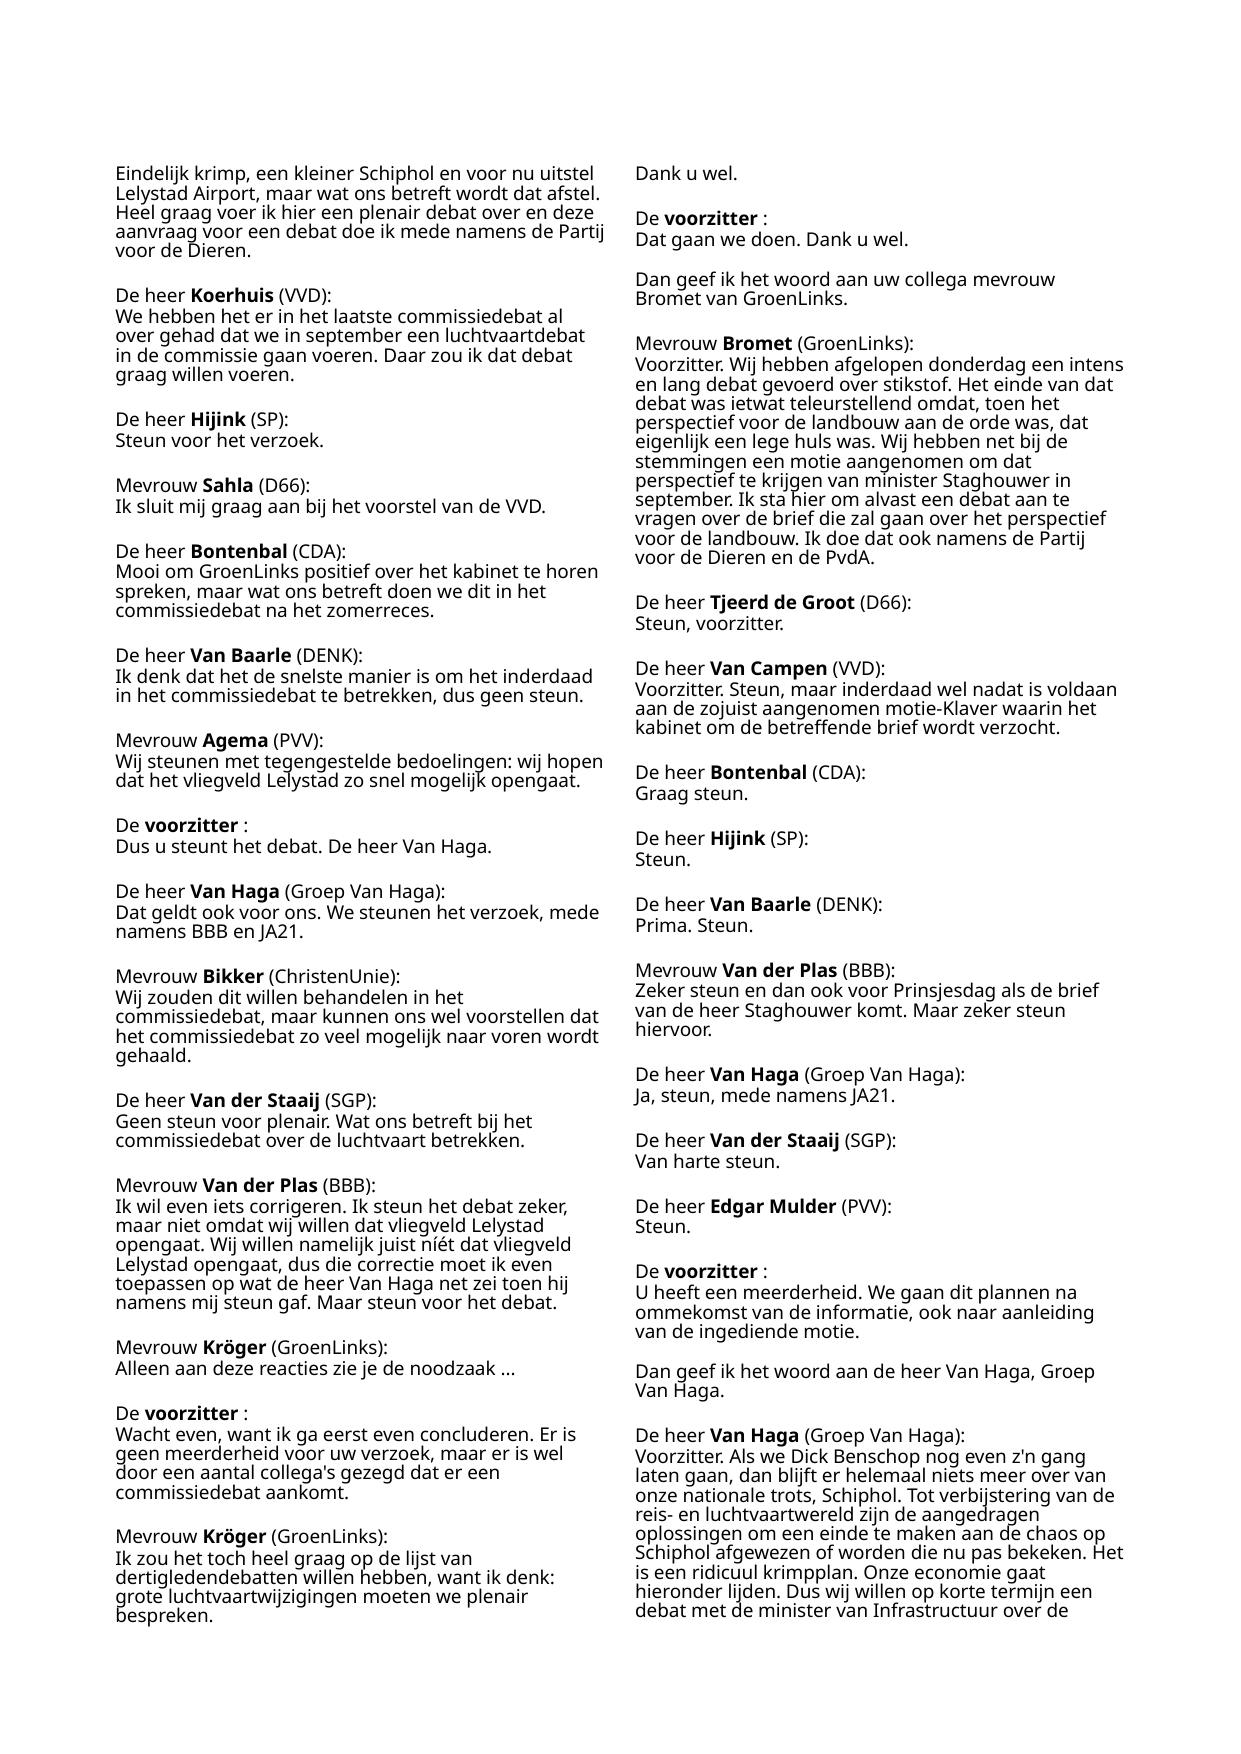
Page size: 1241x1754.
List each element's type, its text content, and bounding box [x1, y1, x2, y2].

text Steun. [635, 851, 1125, 870]
text Steun. [635, 1218, 1125, 1238]
text De heer Van Campen (VVD): [635, 655, 1125, 681]
text Ik sluit mij graag aan bij het voorstel van de VVD. [115, 498, 605, 517]
text De voorzitter : [635, 1259, 1125, 1284]
text Mevrouw Kröger (GroenLinks): [115, 1334, 605, 1360]
text Mevrouw Sahla (D66): [115, 472, 605, 498]
text Mevrouw Bromet (GroenLinks): [635, 331, 1125, 356]
text Zeker steun en dan ook voor Prinsjesdag als de brief van de heer Staghouwer komt. Maar zeker steun hiervoor. [635, 982, 1125, 1040]
text Mevrouw Agema (PVV): [115, 727, 605, 753]
text De heer Van Haga (Groep Van Haga): [635, 1422, 1125, 1448]
text Van harte steun. [635, 1153, 1125, 1172]
text De voorzitter : [635, 205, 1125, 231]
text De voorzitter : [115, 1400, 605, 1426]
text De heer Van der Staaij (SGP): [115, 1087, 605, 1113]
text De heer Hijink (SP): [635, 825, 1125, 851]
text Mevrouw Van der Plas (BBB): [115, 1172, 605, 1198]
text Prima. Steun. [635, 917, 1125, 936]
text De heer Van Baarle (DENK): [635, 891, 1125, 917]
text De heer Tjeerd de Groot (D66): [635, 589, 1125, 615]
text Ja, steun, mede namens JA21. [635, 1087, 1125, 1106]
text Mooi om GroenLinks positief over het kabinet te horen spreken, maar wat ons betreft doen we dit in het commissiedebat na het zomerreces. [115, 563, 605, 621]
text Dus u steunt het debat. De heer Van Haga. [115, 838, 605, 857]
text Alleen aan deze reacties zie je de noodzaak ... [115, 1360, 605, 1379]
text De heer Bontenbal (CDA): [115, 538, 605, 563]
text Geen steun voor plenair. Wat ons betreft bij het commissiedebat over de luchtvaart betrekken. [115, 1113, 605, 1151]
text Voorzitter. Steun, maar inderdaad wel nadat is voldaan aan de zojuist aangenomen motie-Klaver waarin het kabinet om de betreffende brief wordt verzocht. [635, 681, 1125, 738]
text Wacht even, want ik ga eerst even concluderen. Er is geen meerderheid voor uw verzoek, maar er is wel door een aantal collega's gezegd dat er een commissiedebat aankomt. [115, 1426, 605, 1503]
text De voorzitter : [115, 812, 605, 838]
text Graag steun. [635, 785, 1125, 804]
text De heer Van der Staaij (SGP): [635, 1127, 1125, 1153]
text U heeft een meerderheid. We gaan dit plannen na ommekomst van de informatie, ook naar aanleiding van de ingediende motie. [635, 1284, 1125, 1342]
text De heer Edgar Mulder (PVV): [635, 1193, 1125, 1218]
text Voorzitter. Wij hebben afgelopen donderdag een intens en lang debat gevoerd over stikstof. Het einde van dat debat was ietwat teleurstellend omdat, toen het perspectief voor de landbouw aan de orde was, dat eigenlijk een lege huls was. Wij hebben net bij de stemmingen een motie aangenomen om dat perspectief te krijgen van minister Staghouwer in september. Ik sta hier om alvast een debat aan te vragen over de brief die zal gaan over het perspectief voor de landbouw. Ik doe dat ook namens de Partij voor de Dieren en de PvdA. [635, 356, 1125, 568]
text Voorzitter. Als we Dick Benschop nog even z'n gang laten gaan, dan blijft er helemaal niets meer over van onze nationale trots, Schiphol. Tot verbijstering van de reis- en luchtvaartwereld zijn de aangedragen oplossingen om een einde te maken aan de chaos op Schiphol afgewezen of worden die nu pas bekeken. Het is een ridicuul krimpplan. Onze economie gaat hieronder lijden. Dus wij willen op korte termijn een debat met de minister van Infrastructuur over de [635, 1448, 1125, 1621]
text Ik wil even iets corrigeren. Ik steun het debat zeker, maar niet omdat wij willen dat vliegveld Lelystad opengaat. Wij willen namelijk juist níét dat vliegveld Lelystad opengaat, dus die correctie moet ik even toepassen op wat de heer Van Haga net zei toen hij namens mij steun gaf. Maar steun voor het debat. [115, 1198, 605, 1313]
text De heer Koerhuis (VVD): [115, 282, 605, 308]
text Dan geef ik het woord aan de heer Van Haga, Groep Van Haga. [635, 1363, 1125, 1401]
text We hebben het er in het laatste commissiedebat al over gehad dat we in september een luchtvaartdebat in de commissie gaan voeren. Daar zou ik dat debat graag willen voeren. [115, 308, 605, 385]
text Wij steunen met tegengestelde bedoelingen: wij hopen dat het vliegveld Lelystad zo snel mogelijk opengaat. [115, 753, 605, 792]
text Ik zou het toch heel graag op de lijst van dertigledendebatten willen hebben, want ik denk: grote luchtvaartwijzigingen moeten we plenair bespreken. [115, 1549, 605, 1627]
text Wij zouden dit willen behandelen in het commissiedebat, maar kunnen ons wel voorstellen dat het commissiedebat zo veel mogelijk naar voren wordt gehaald. [115, 989, 605, 1066]
text De heer Van Haga (Groep Van Haga): [115, 878, 605, 904]
text De heer Van Baarle (DENK): [115, 642, 605, 668]
text Dat geldt ook voor ons. We steunen het verzoek, mede namens BBB en JA21. [115, 904, 605, 942]
text Dank u wel. [635, 165, 1125, 184]
text Mevrouw Van der Plas (BBB): [635, 957, 1125, 982]
text Eindelijk krimp, een kleiner Schiphol en voor nu uitstel Lelystad Airport, maar wat ons betreft wordt dat afstel. Heel graag voer ik hier een plenair debat over en deze aanvraag voor een debat doe ik mede namens de Partij voor de Dieren. [115, 165, 605, 262]
text Mevrouw Bikker (ChristenUnie): [115, 963, 605, 989]
text Ik denk dat het de snelste manier is om het inderdaad in het commissiedebat te betrekken, dus geen steun. [115, 668, 605, 706]
text De heer Van Haga (Groep Van Haga): [635, 1061, 1125, 1087]
text Dat gaan we doen. Dank u wel. [635, 231, 1125, 250]
text Steun voor het verzoek. [115, 432, 605, 451]
text Dan geef ik het woord aan uw collega mevrouw Bromet van GroenLinks. [635, 271, 1125, 310]
text Mevrouw Kröger (GroenLinks): [115, 1524, 605, 1549]
text De heer Bontenbal (CDA): [635, 759, 1125, 785]
text Steun, voorzitter. [635, 615, 1125, 634]
text De heer Hijink (SP): [115, 406, 605, 432]
